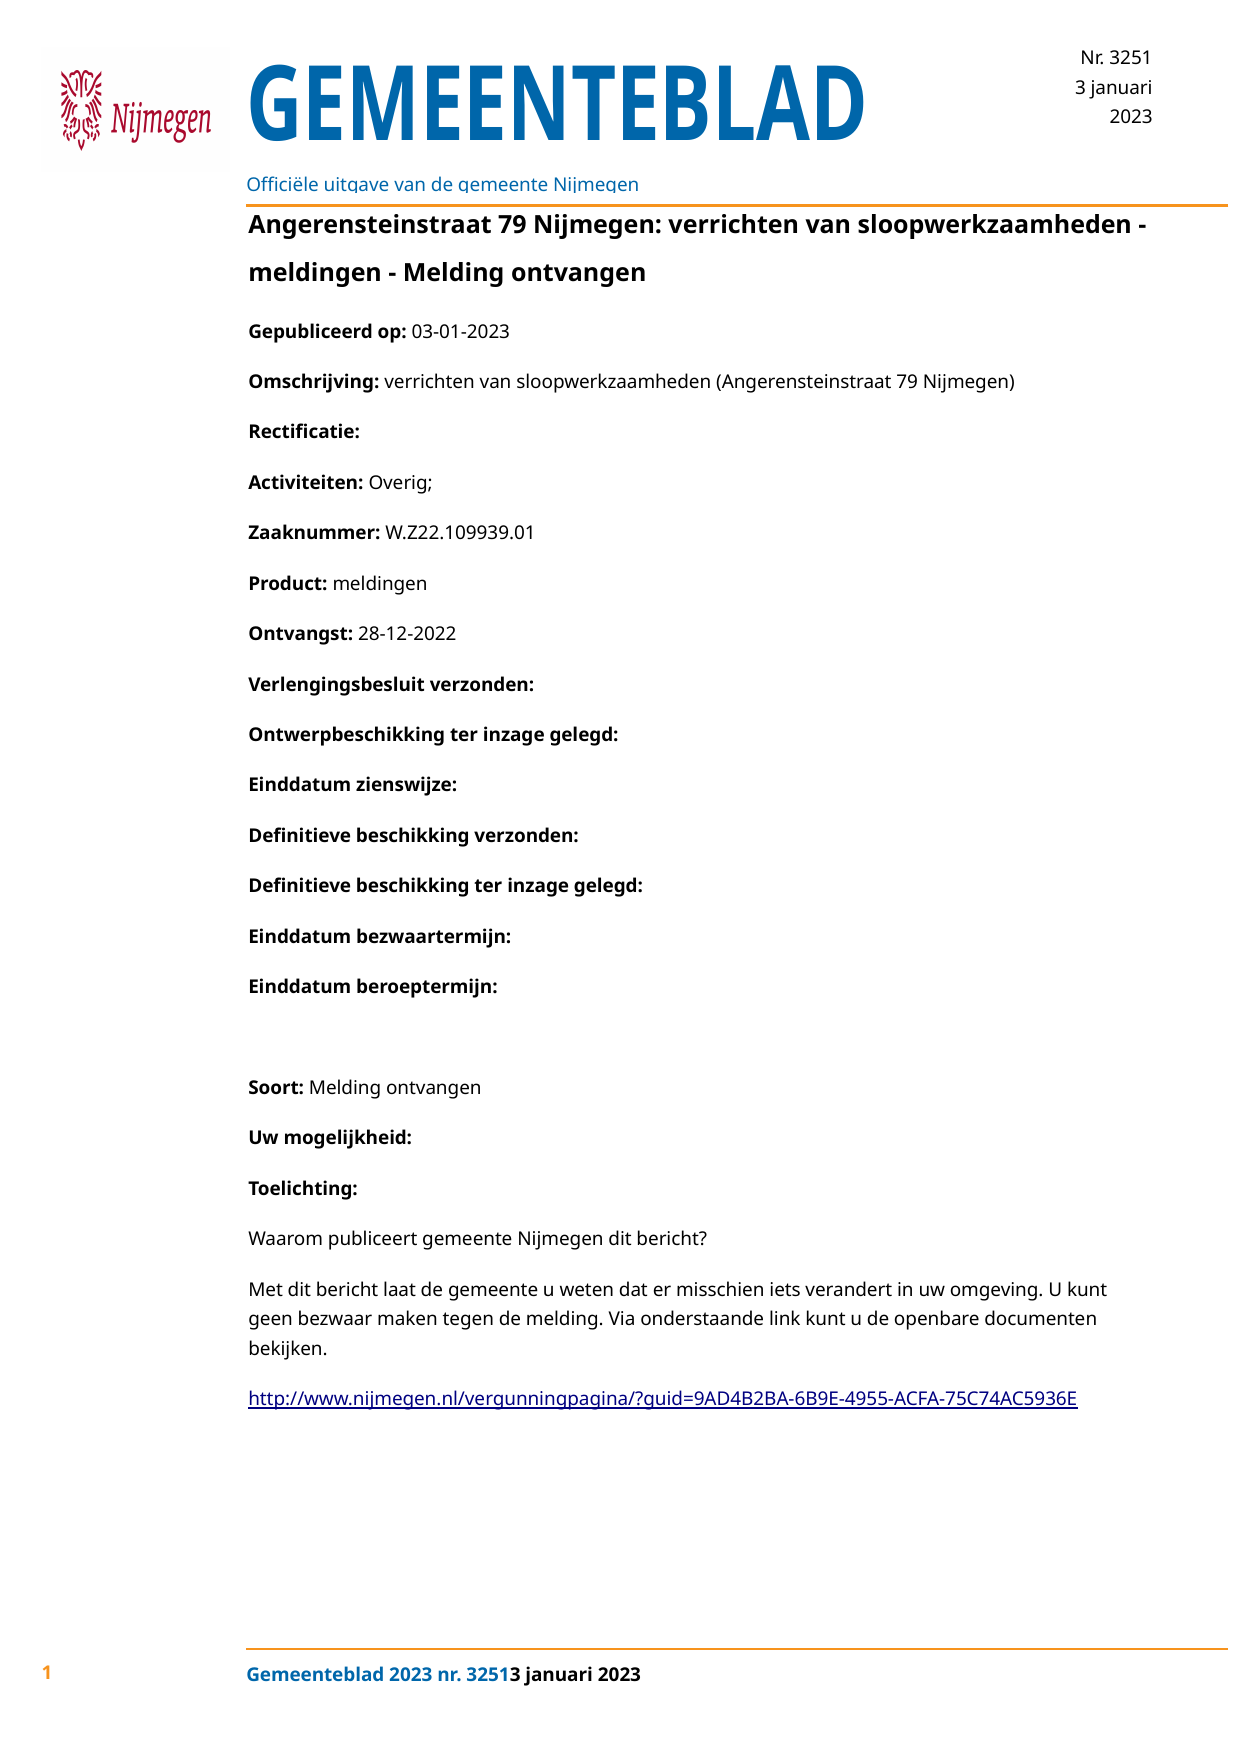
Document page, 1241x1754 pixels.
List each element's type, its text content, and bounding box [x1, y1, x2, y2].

picture [41, 47, 231, 172]
text Ontwerpbeschikking ter inzage gelegd: [248, 721, 1152, 747]
text Einddatum bezwaartermijn: [248, 923, 1152, 949]
text Soort: Melding ontvangen [248, 1074, 1152, 1100]
text Angerensteinstraat 79 Nijmegen: verrichten van sloopwerkzaamheden - meldingen - Melding ontvangen [248, 207, 1152, 288]
text Einddatum zienswijze: [248, 772, 1152, 797]
text Product: meldingen [248, 570, 1152, 596]
text Omschrijving: verrichten van sloopwerkzaamheden (Angerensteinstraat 79 Nijmegen) [248, 368, 1152, 394]
text Waarom publiceert gemeente Nijmegen dit bericht? [248, 1225, 1152, 1251]
text Einddatum beroeptermijn: [248, 973, 1152, 999]
text Zaaknummer: W.Z22.109939.01 [248, 519, 1152, 545]
text http://www.nijmegen.nl/vergunningpagina/?guid=9AD4B2BA-6B9E-4955-ACFA-75C74AC5936E [248, 1385, 1152, 1411]
text Rectificatie: [248, 419, 1152, 444]
text Uw mogelijkheid: [248, 1124, 1152, 1150]
text Definitieve beschikking ter inzage gelegd: [248, 872, 1152, 898]
text Definitieve beschikking verzonden: [248, 822, 1152, 848]
text Gepubliceerd op: 03-01-2023 [248, 318, 1152, 344]
text Ontvangst: 28-12-2022 [248, 620, 1152, 646]
text Verlengingsbesluit verzonden: [248, 671, 1152, 697]
text Activiteiten: Overig; [248, 469, 1152, 495]
text Met dit bericht laat de gemeente u weten dat er misschien iets verandert in uw omgeving. U kunt geen bezwaar maken tegen de melding. Via onderstaande link kunt u de openbare documenten bekijken. [248, 1276, 1152, 1361]
text Toelichting: [248, 1175, 1152, 1201]
